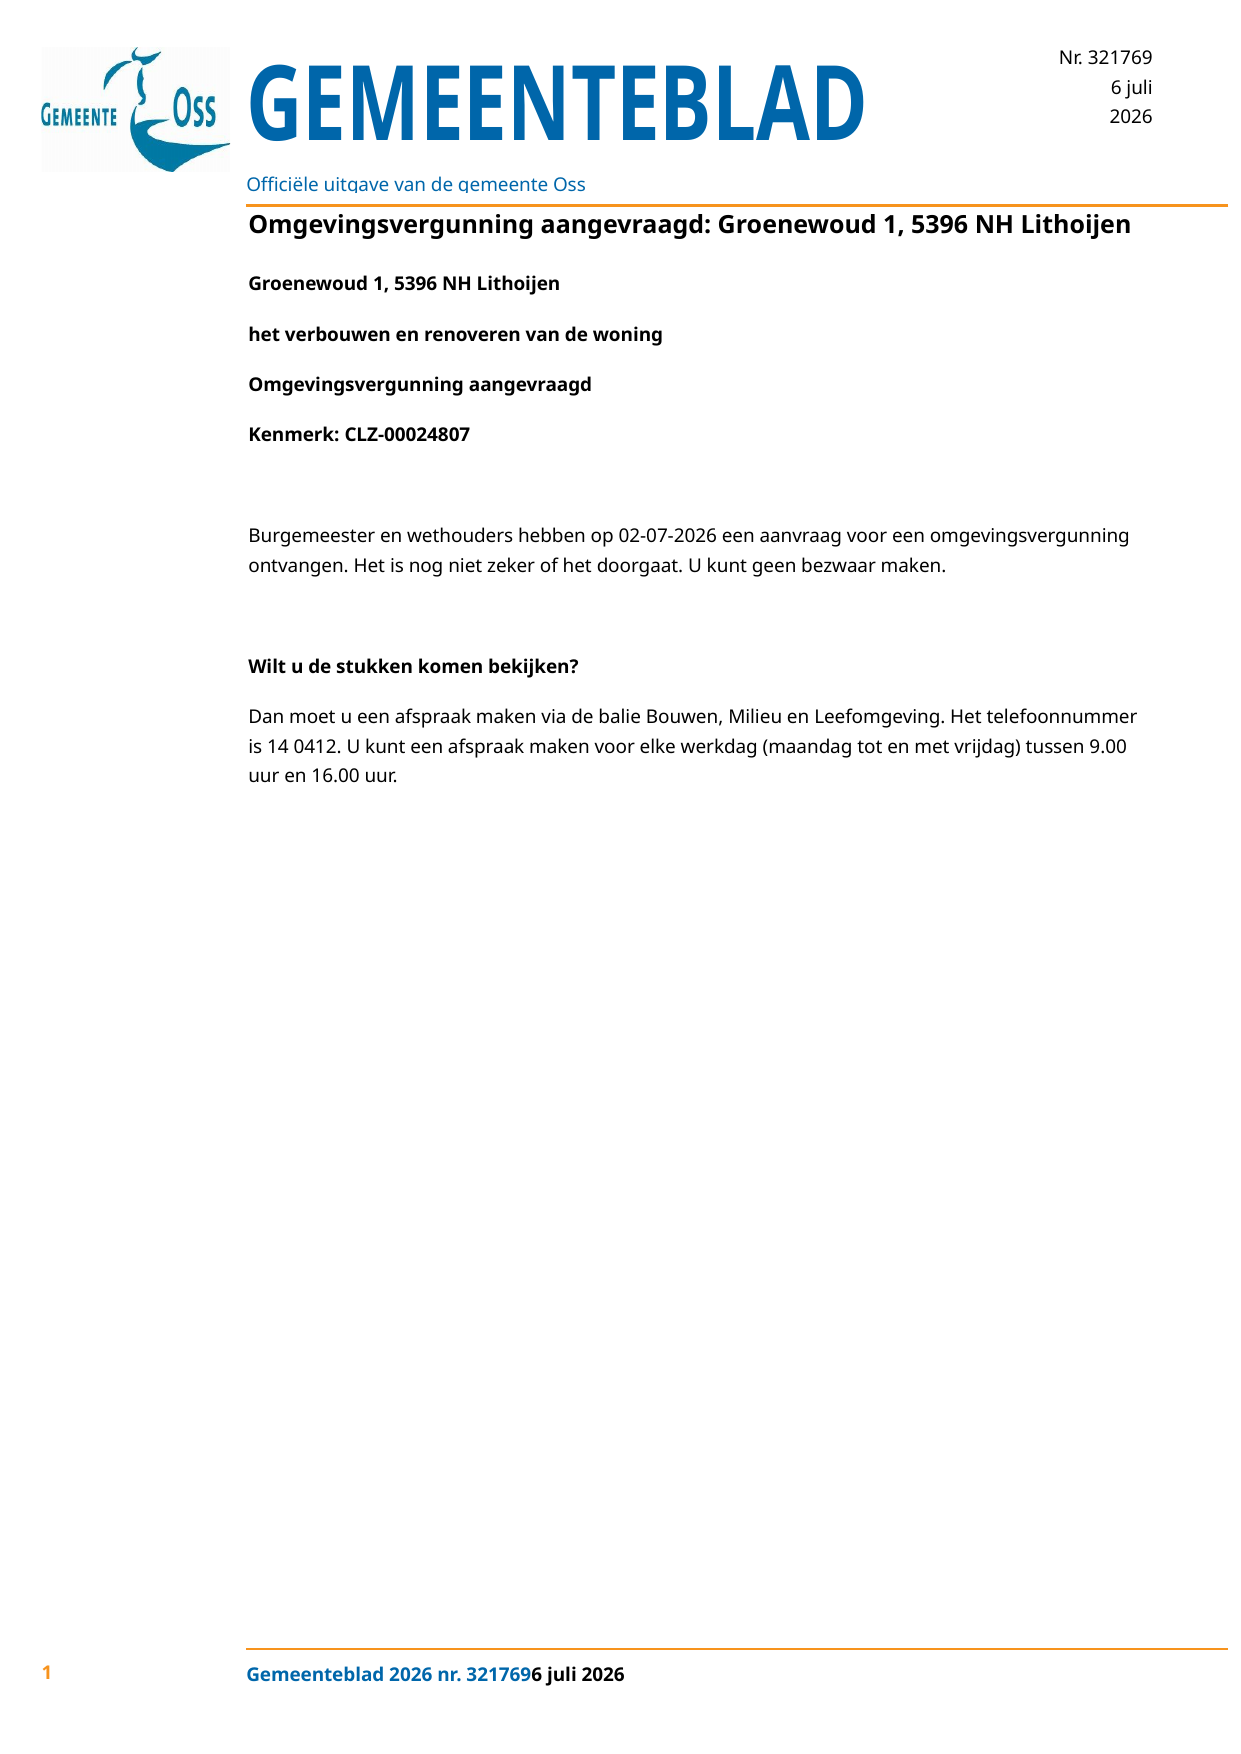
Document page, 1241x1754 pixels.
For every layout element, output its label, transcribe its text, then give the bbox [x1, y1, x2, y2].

text het verbouwen en renoveren van de woning [248, 321, 1152, 346]
text Kenmerk: CLZ-00024807 [248, 422, 1152, 447]
text Dan moet u een afspraak maken via de balie Bouwen, Milieu en Leefomgeving. Het telefoonnummer is 14 0412. U kunt een afspraak maken voor elke werkdag (maandag tot en met vrijdag) tussen 9.00 uur en 16.00 uur. [248, 703, 1152, 788]
picture [41, 47, 231, 172]
text Burgemeester en wethouders hebben op 02-07-2026 een aanvraag voor een omgevingsvergunning ontvangen. Het is nog niet zeker of het doorgaat. U kunt geen bezwaar maken. [248, 522, 1152, 578]
text Groenewoud 1, 5396 NH Lithoijen [248, 270, 1152, 296]
text Wilt u de stukken komen bekijken? [248, 653, 1152, 678]
text Omgevingsvergunning aangevraagd [248, 371, 1152, 397]
text Omgevingsvergunning aangevraagd: Groenewoud 1, 5396 NH Lithoijen [248, 207, 1152, 241]
